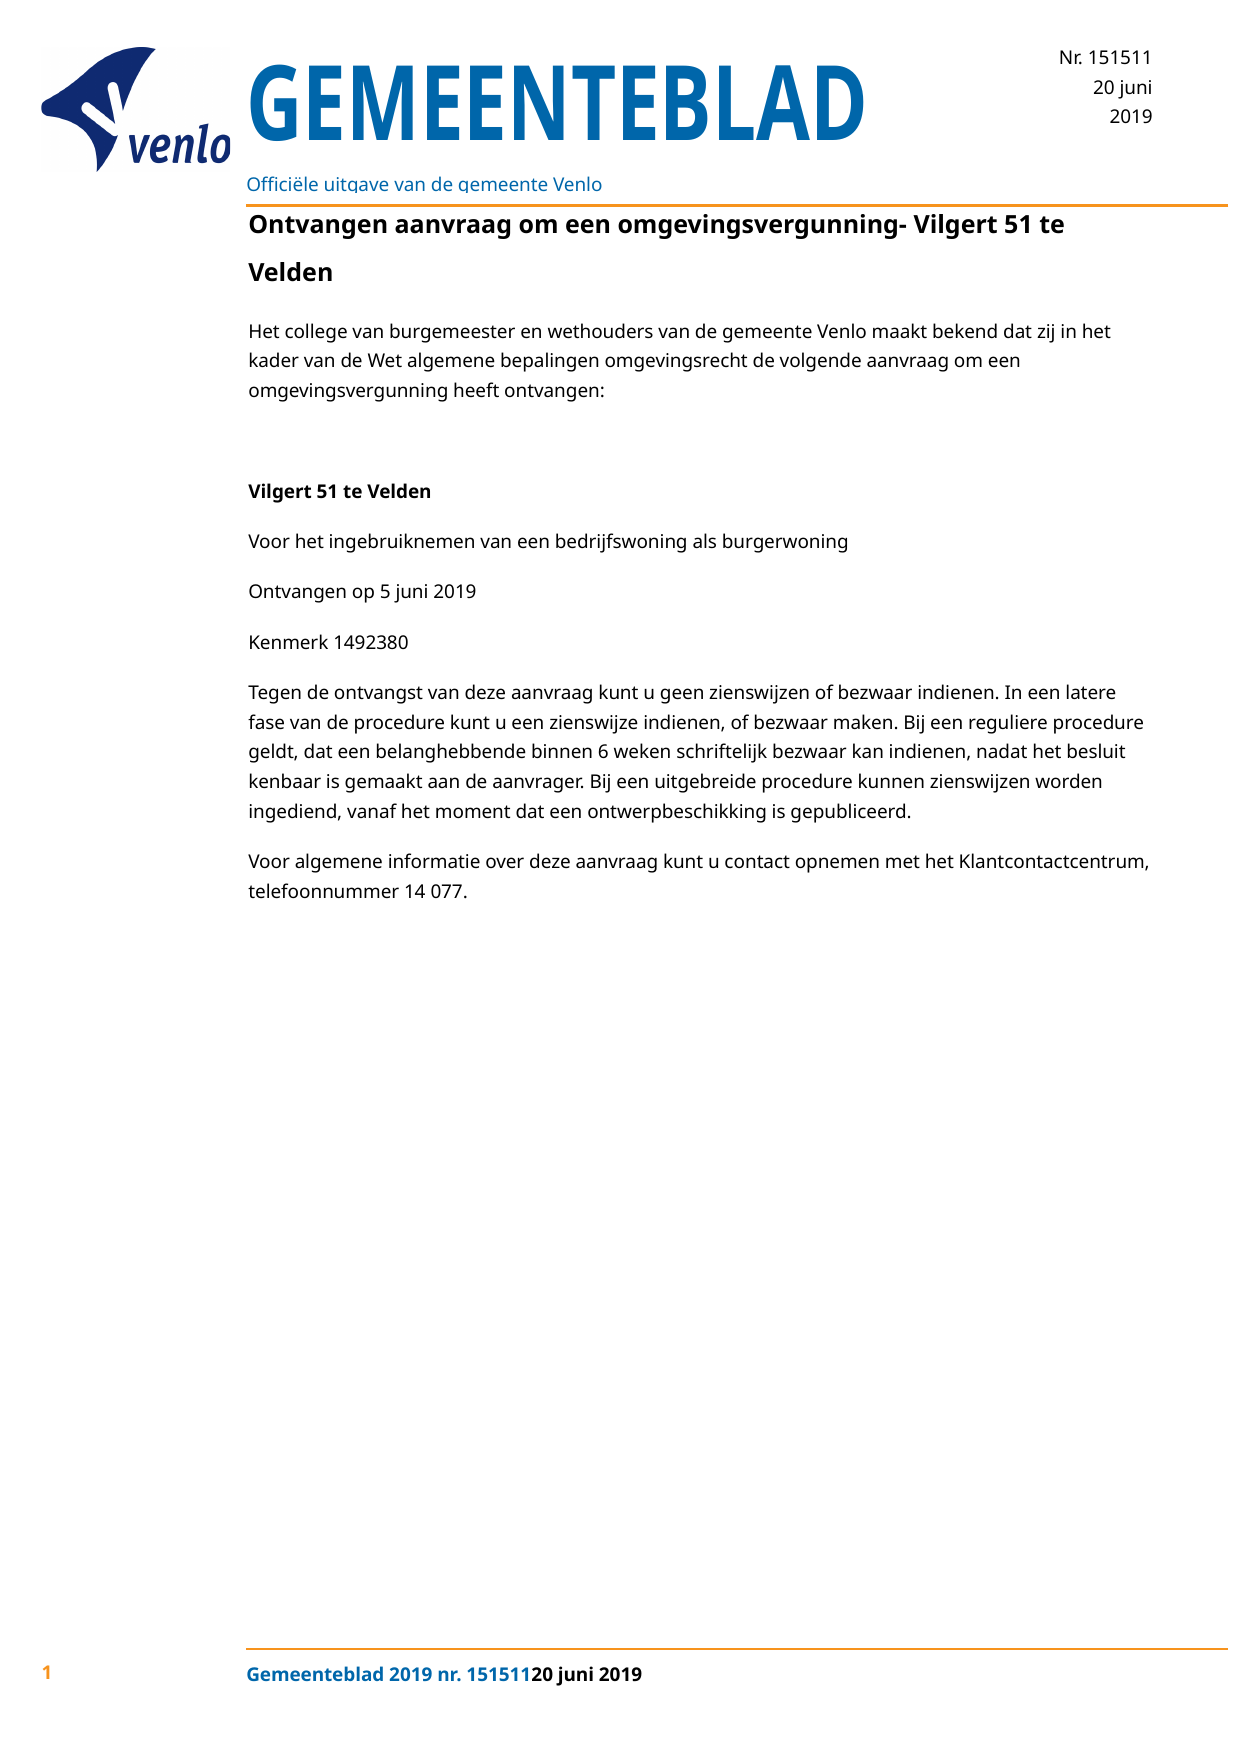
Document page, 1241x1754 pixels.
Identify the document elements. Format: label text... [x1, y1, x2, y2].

text Vilgert 51 te Velden [248, 478, 1152, 504]
text Tegen de ontvangst van deze aanvraag kunt u geen zienswijzen of bezwaar indienen. In een latere fase van de procedure kunt u een zienswijze indienen, of bezwaar maken. Bij een reguliere procedure geldt, dat een belanghebbende binnen 6 weken schriftelijk bezwaar kan indienen, nadat het besluit kenbaar is gemaakt aan de aanvrager. Bij een uitgebreide procedure kunnen zienswijzen worden ingediend, vanaf het moment dat een ontwerpbeschikking is gepubliceerd. [248, 679, 1152, 824]
text Ontvangen aanvraag om een omgevingsvergunning- Vilgert 51 te Velden [248, 207, 1152, 288]
picture [41, 47, 231, 172]
text Het college van burgemeester en wethouders van de gemeente Venlo maakt bekend dat zij in het kader van de Wet algemene bepalingen omgevingsrecht de volgende aanvraag om een omgevingsvergunning heeft ontvangen: [248, 318, 1152, 403]
text Voor het ingebruiknemen van een bedrijfswoning als burgerwoning [248, 528, 1152, 554]
text Voor algemene informatie over deze aanvraag kunt u contact opnemen met het Klantcontactcentrum, telefoonnummer 14 077. [248, 848, 1152, 904]
text Ontvangen op 5 juni 2019 [248, 579, 1152, 604]
text Kenmerk 1492380 [248, 629, 1152, 655]
